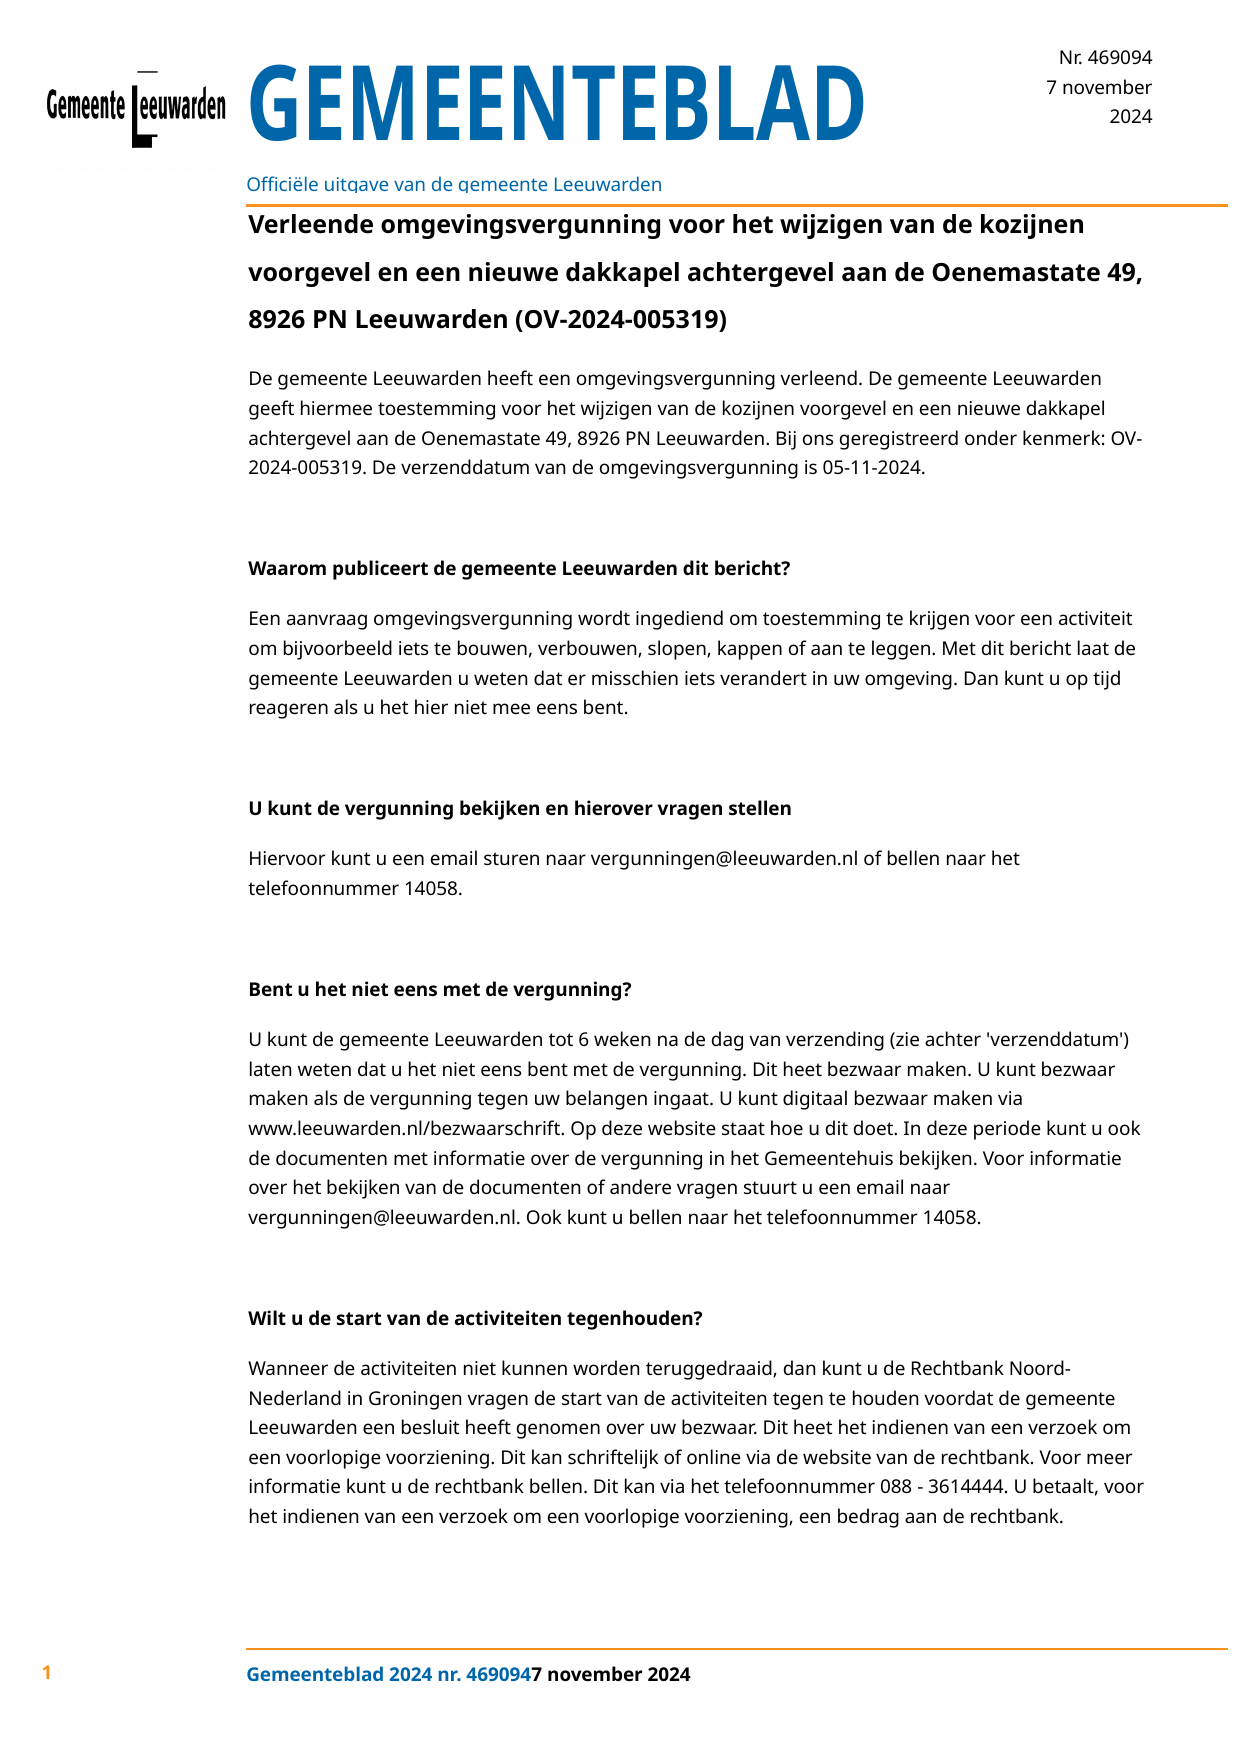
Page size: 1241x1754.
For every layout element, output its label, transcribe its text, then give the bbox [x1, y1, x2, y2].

text U kunt de vergunning bekijken en hierover vragen stellen [248, 795, 1152, 821]
picture [41, 47, 231, 172]
text Bent u het niet eens met de vergunning? [248, 976, 1152, 1002]
text Waarom publiceert de gemeente Leeuwarden dit bericht? [248, 555, 1152, 581]
text De gemeente Leeuwarden heeft een omgevingsvergunning verleend. De gemeente Leeuwarden geeft hiermee toestemming voor het wijzigen van de kozijnen voorgevel en een nieuwe dakkapel achtergevel aan de Oenemastate 49, 8926 PN Leeuwarden. Bij ons geregistreerd onder kenmerk: OV-2024-005319. De verzenddatum van de omgevingsvergunning is 05-11-2024. [248, 366, 1152, 480]
text Verleende omgevingsvergunning voor het wijzigen van de kozijnen voorgevel en een nieuwe dakkapel achtergevel aan de Oenemastate 49, 8926 PN Leeuwarden (OV-2024-005319) [248, 207, 1152, 336]
text U kunt de gemeente Leeuwarden tot 6 weken na de dag van verzending (zie achter 'verzenddatum') laten weten dat u het niet eens bent met de vergunning. Dit heet bezwaar maken. U kunt bezwaar maken als de vergunning tegen uw belangen ingaat. U kunt digitaal bezwaar maken via www.leeuwarden.nl/bezwaarschrift. Op deze website staat hoe u dit doet. In deze periode kunt u ook de documenten met informatie over de vergunning in het Gemeentehuis bekijken. Voor informatie over het bekijken van de documenten of andere vragen stuurt u een email naar vergunningen@leeuwarden.nl. Ook kunt u bellen naar het telefoonnummer 14058. [248, 1026, 1152, 1229]
text Wanneer de activiteiten niet kunnen worden teruggedraaid, dan kunt u de Rechtbank Noord-Nederland in Groningen vragen de start van de activiteiten tegen te houden voordat de gemeente Leeuwarden een besluit heeft genomen over uw bezwaar. Dit heet het indienen van een verzoek om een voorlopige voorziening. Dit kan schriftelijk of online via de website van de rechtbank. Voor meer informatie kunt u de rechtbank bellen. Dit kan via het telefoonnummer 088 - 3614444. U betaalt, voor het indienen van een verzoek om een voorlopige voorziening, een bedrag aan de rechtbank. [248, 1355, 1152, 1529]
text Een aanvraag omgevingsvergunning wordt ingediend om toestemming te krijgen voor een activiteit om bijvoorbeeld iets te bouwen, verbouwen, slopen, kappen of aan te leggen. Met dit bericht laat de gemeente Leeuwarden u weten dat er misschien iets verandert in uw omgeving. Dan kunt u op tijd reageren als u het hier niet mee eens bent. [248, 606, 1152, 720]
text Hiervoor kunt u een email sturen naar vergunningen@leeuwarden.nl of bellen naar het telefoonnummer 14058. [248, 846, 1152, 901]
text Wilt u de start van de activiteiten tegenhouden? [248, 1305, 1152, 1330]
